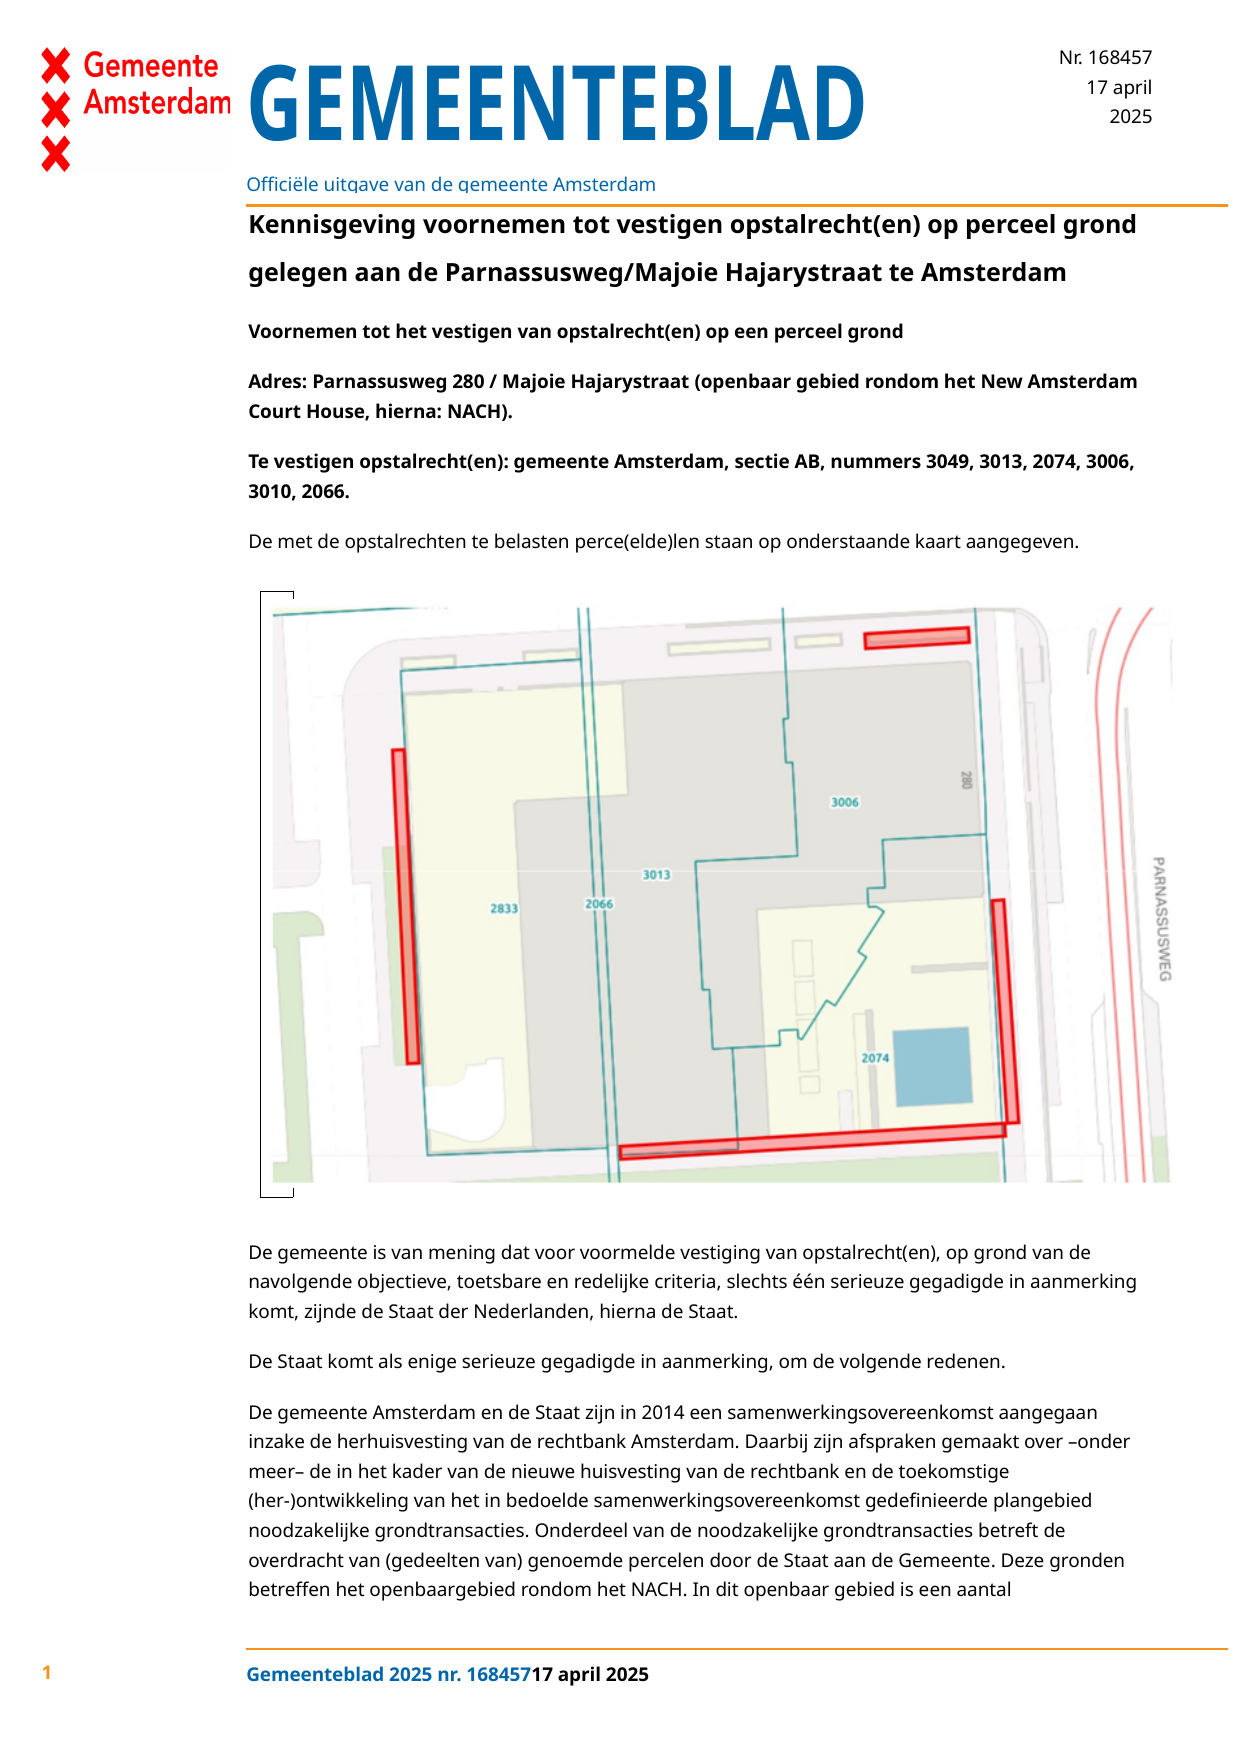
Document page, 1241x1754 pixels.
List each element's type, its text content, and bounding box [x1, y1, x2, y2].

text De met de opstalrechten te belasten perce(elde)len staan op onderstaande kaart aangegeven. [248, 528, 1152, 554]
text Voornemen tot het vestigen van opstalrecht(en) op een perceel grond [248, 318, 1152, 344]
picture [268, 599, 1173, 1188]
text De gemeente Amsterdam en de Staat zijn in 2014 een samenwerkingsovereenkomst aangegaan inzake de herhuisvesting van de rechtbank Amsterdam. Daarbij zijn afspraken gemaakt over –onder meer– de in het kader van de nieuwe huisvesting van de rechtbank en de toekomstige (her-)ontwikkeling van het in bedoelde samenwerkingsovereenkomst gedefinieerde plangebied noodzakelijke grondtransacties. Onderdeel van de noodzakelijke grondtransacties betreft de overdracht van (gedeelten van) genoemde percelen door de Staat aan de Gemeente. Deze gronden betreffen het openbaargebied rondom het NACH. In dit openbaar gebied is een aantal [248, 1399, 1152, 1602]
text Kennisgeving voornemen tot vestigen opstalrecht(en) op perceel grond gelegen aan de Parnassusweg/Majoie Hajarystraat te Amsterdam [248, 207, 1152, 288]
text De gemeente is van mening dat voor voormelde vestiging van opstalrecht(en), op grond van de navolgende objectieve, toetsbare en redelijke criteria, slechts één serieuze gegadigde in aanmerking komt, zijnde de Staat der Nederlanden, hierna de Staat. [248, 1239, 1152, 1324]
picture [41, 47, 231, 172]
text De Staat komt als enige serieuze gegadigde in aanmerking, om de volgende redenen. [248, 1348, 1152, 1374]
text Te vestigen opstalrecht(en): gemeente Amsterdam, sectie AB, nummers 3049, 3013, 2074, 3006, 3010, 2066. [248, 448, 1152, 504]
text Adres: Parnassusweg 280 / Majoie Hajarystraat (openbaar gebied rondom het New Amsterdam Court House, hierna: NACH). [248, 368, 1152, 424]
